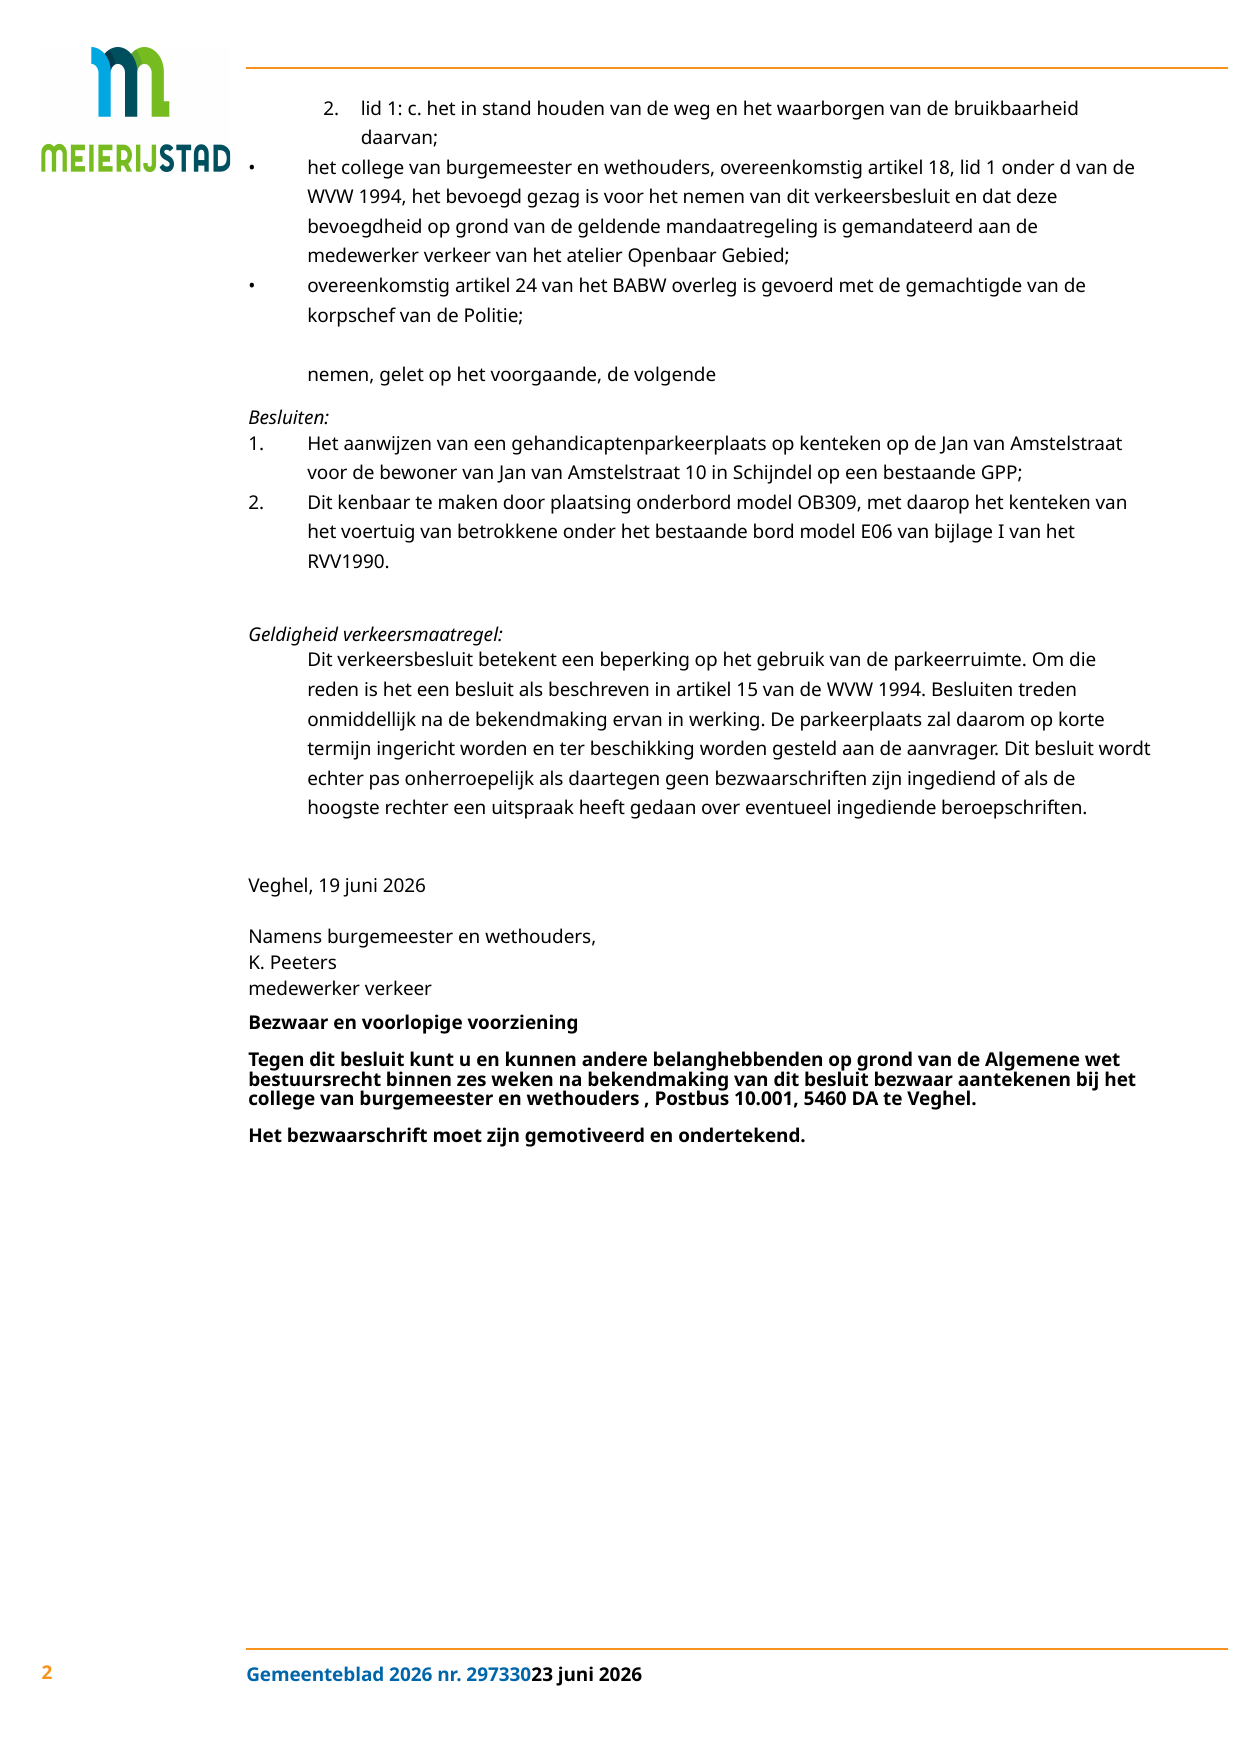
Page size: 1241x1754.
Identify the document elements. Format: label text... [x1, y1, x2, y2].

list Dit kenbaar te maken door plaatsing onderbord model OB309, met daarop het kenteken van het voertuig van betrokkene onder het bestaande bord model E06 van bijlage I van het RVV1990. [248, 489, 1152, 574]
list overeenkomstig artikel 24 van het BABW overleg is gevoerd met de gemachtigde van de korpschef van de Politie; [248, 272, 1152, 328]
list Het aanwijzen van een gehandicaptenparkeerplaats op kenteken op de Jan van Amstelstraat voor de bewoner van Jan van Amstelstraat 10 in Schijndel op een bestaande GPP; [248, 430, 1152, 485]
text Het bezwaarschrift moet zijn gemotiveerd en ondertekend. [248, 1127, 1152, 1146]
text Veghel, 19 juni 2026 [248, 872, 1152, 898]
list lid 1: c. het in stand houden van de weg en het waarborgen van de bruikbaarheid daarvan; [323, 95, 1152, 150]
text K. Peeters [248, 949, 1152, 975]
text medewerker verkeer [248, 975, 1152, 1001]
list nemen, gelet op het voorgaande, de volgende [248, 361, 1152, 387]
text Tegen dit besluit kunt u en kunnen andere belanghebbenden op grond van de Algemene wet bestuursrecht binnen zes weken na bekendmaking van dit besluit bezwaar aantekenen bij het college van burgemeester en wethouders , Postbus 10.001, 5460 DA te Veghel. [248, 1051, 1152, 1109]
picture [41, 47, 231, 172]
text Namens burgemeester en wethouders, [248, 923, 1152, 949]
text Besluiten: [248, 404, 1152, 430]
text Geldigheid verkeersmaatregel: [248, 621, 1152, 647]
text Bezwaar en voorlopige voorziening [248, 1014, 1152, 1033]
list Dit verkeersbesluit betekent een beperking op het gebruik van de parkeerruimte. Om die reden is het een besluit als beschreven in artikel 15 van de WVW 1994. Besluiten treden onmiddellijk na de bekendmaking ervan in werking. De parkeerplaats zal daarom op korte termijn ingericht worden en ter beschikking worden gesteld aan de aanvrager. Dit besluit wordt echter pas onherroepelijk als daartegen geen bezwaarschriften zijn ingediend of als de hoogste rechter een uitspraak heeft gedaan over eventueel ingediende beroepschriften. [248, 647, 1152, 820]
list het college van burgemeester en wethouders, overeenkomstig artikel 18, lid 1 onder d van de WVW 1994, het bevoegd gezag is voor het nemen van dit verkeersbesluit en dat deze bevoegdheid op grond van de geldende mandaatregeling is gemandateerd aan de medewerker verkeer van het atelier Openbaar Gebied; [248, 154, 1152, 268]
